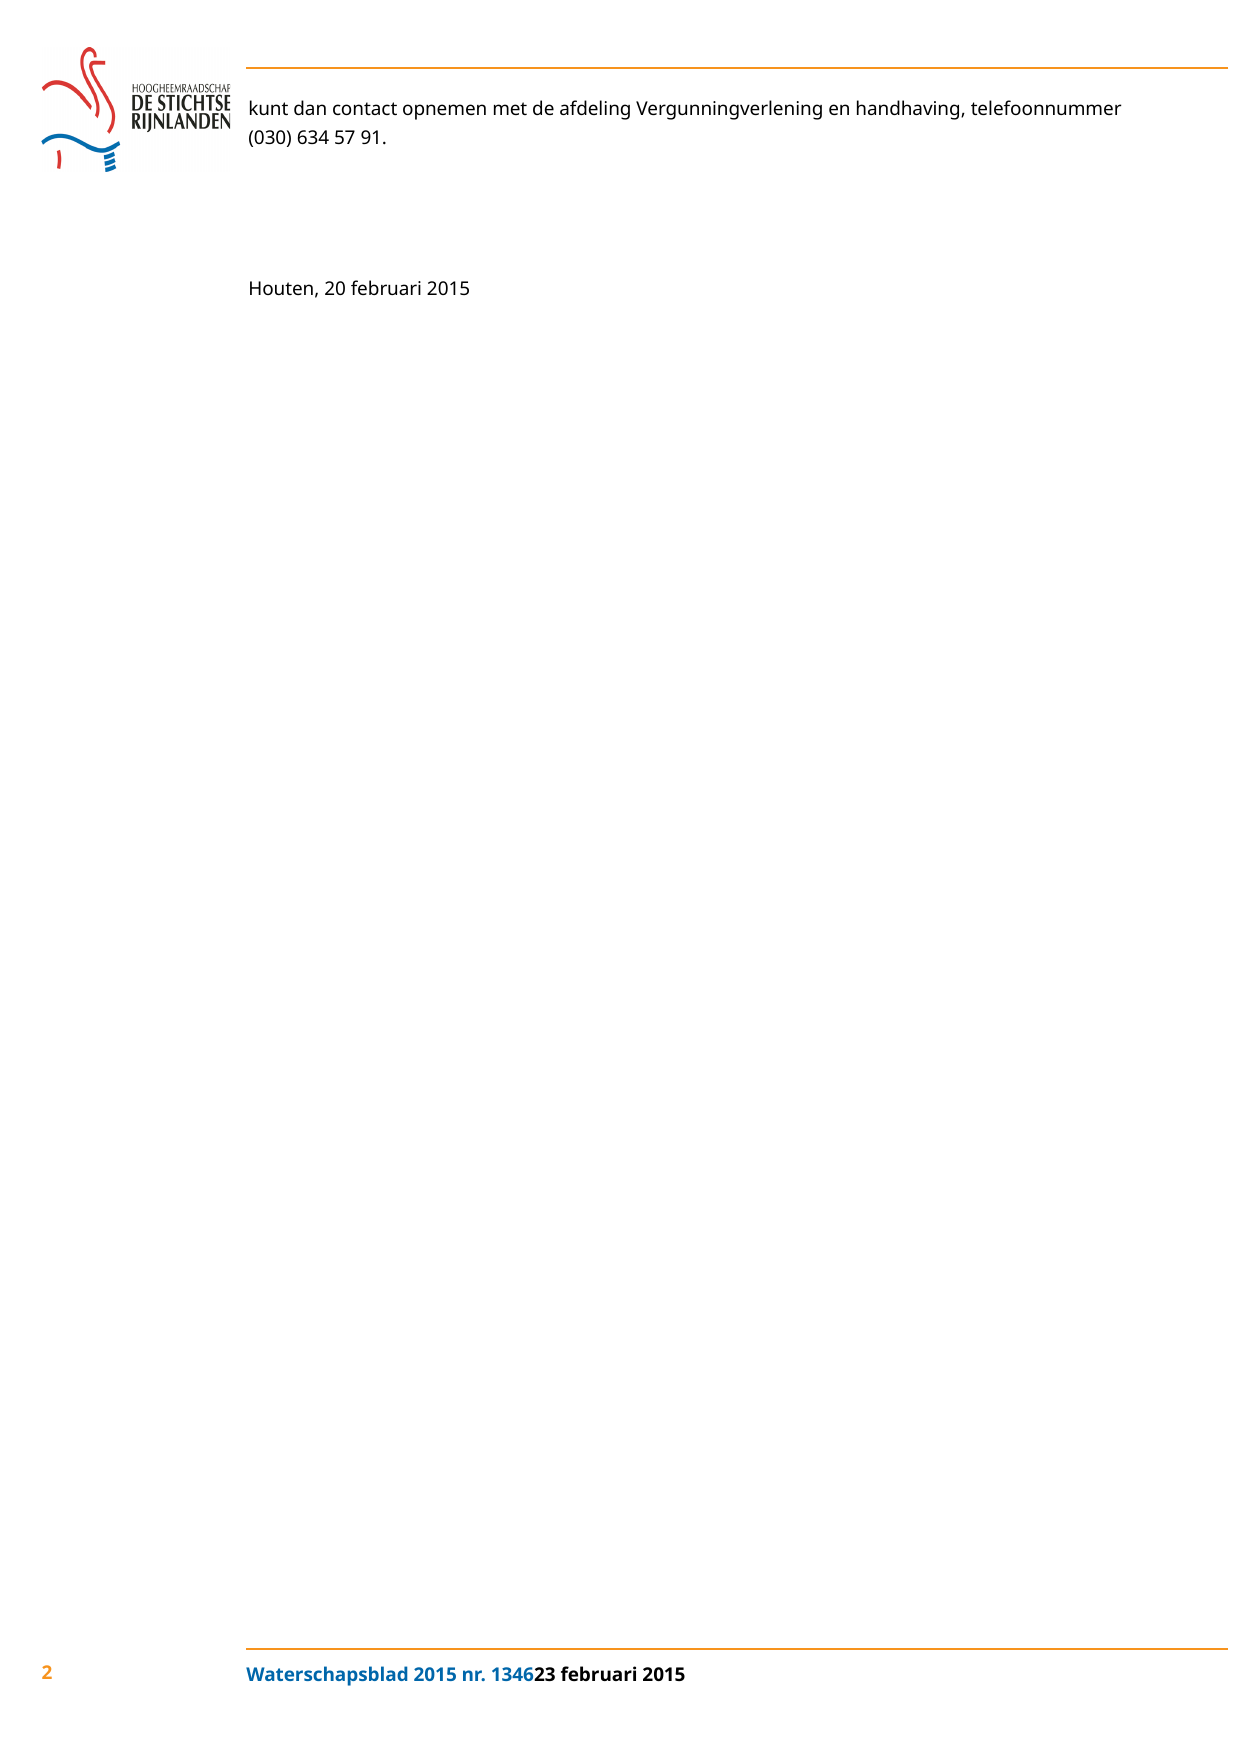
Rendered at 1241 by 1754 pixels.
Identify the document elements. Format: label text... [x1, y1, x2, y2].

text kunt dan contact opnemen met de afdeling Vergunningverlening en handhaving, telefoonnummer (030) 634 57 91. [248, 95, 1152, 150]
text Houten, 20 februari 2015 [248, 276, 1152, 301]
picture [41, 47, 231, 172]
